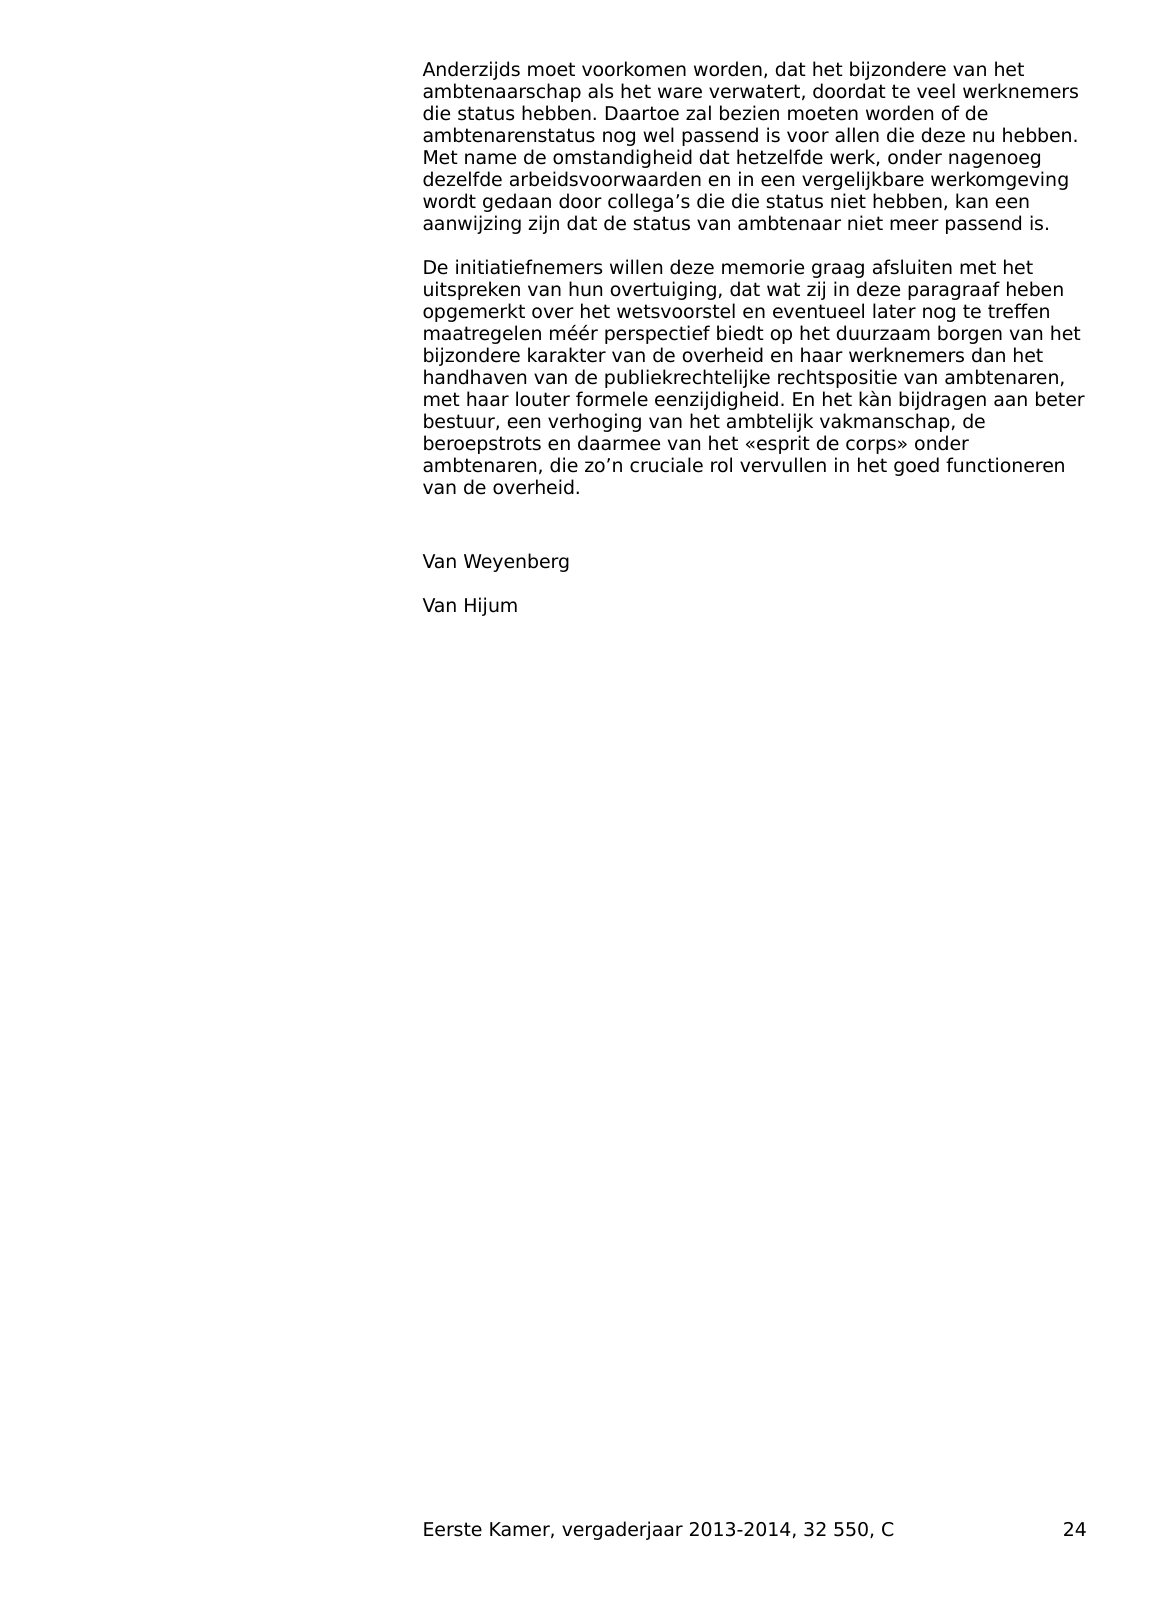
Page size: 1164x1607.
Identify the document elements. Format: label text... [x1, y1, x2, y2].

text Anderzijds moet voorkomen worden, dat het bijzondere van het ambtenaarschap als het ware verwatert, doordat te veel werknemers die status hebben. Daartoe zal bezien moeten worden of de ambtenarenstatus nog wel passend is voor allen die deze nu hebben. Met name de omstandigheid dat hetzelfde werk, onder nagenoeg dezelfde arbeidsvoorwaarden en in een vergelijkbare werkomgeving wordt gedaan door collega’s die die status niet hebben, kan een aanwijzing zijn dat de status van ambtenaar niet meer passend is. [422, 59, 1087, 235]
text De initiatiefnemers willen deze memorie graag afsluiten met het uitspreken van hun overtuiging, dat wat zij in deze paragraaf heben opgemerkt over het wetsvoorstel en eventueel later nog te treffen maatregelen méér perspectief biedt op het duurzaam borgen van het bijzondere karakter van de overheid en haar werknemers dan het handhaven van de publiekrechtelijke rechtspositie van ambtenaren, met haar louter formele eenzijdigheid. En het kàn bijdragen aan beter bestuur, een verhoging van het ambtelijk vakmanschap, de beroepstrots en daarmee van het «esprit de corps» onder ambtenaren, die zo’n cruciale rol vervullen in het goed functioneren van de overheid. [422, 257, 1087, 499]
text Van Weyenberg Van Hijum [422, 529, 1087, 617]
